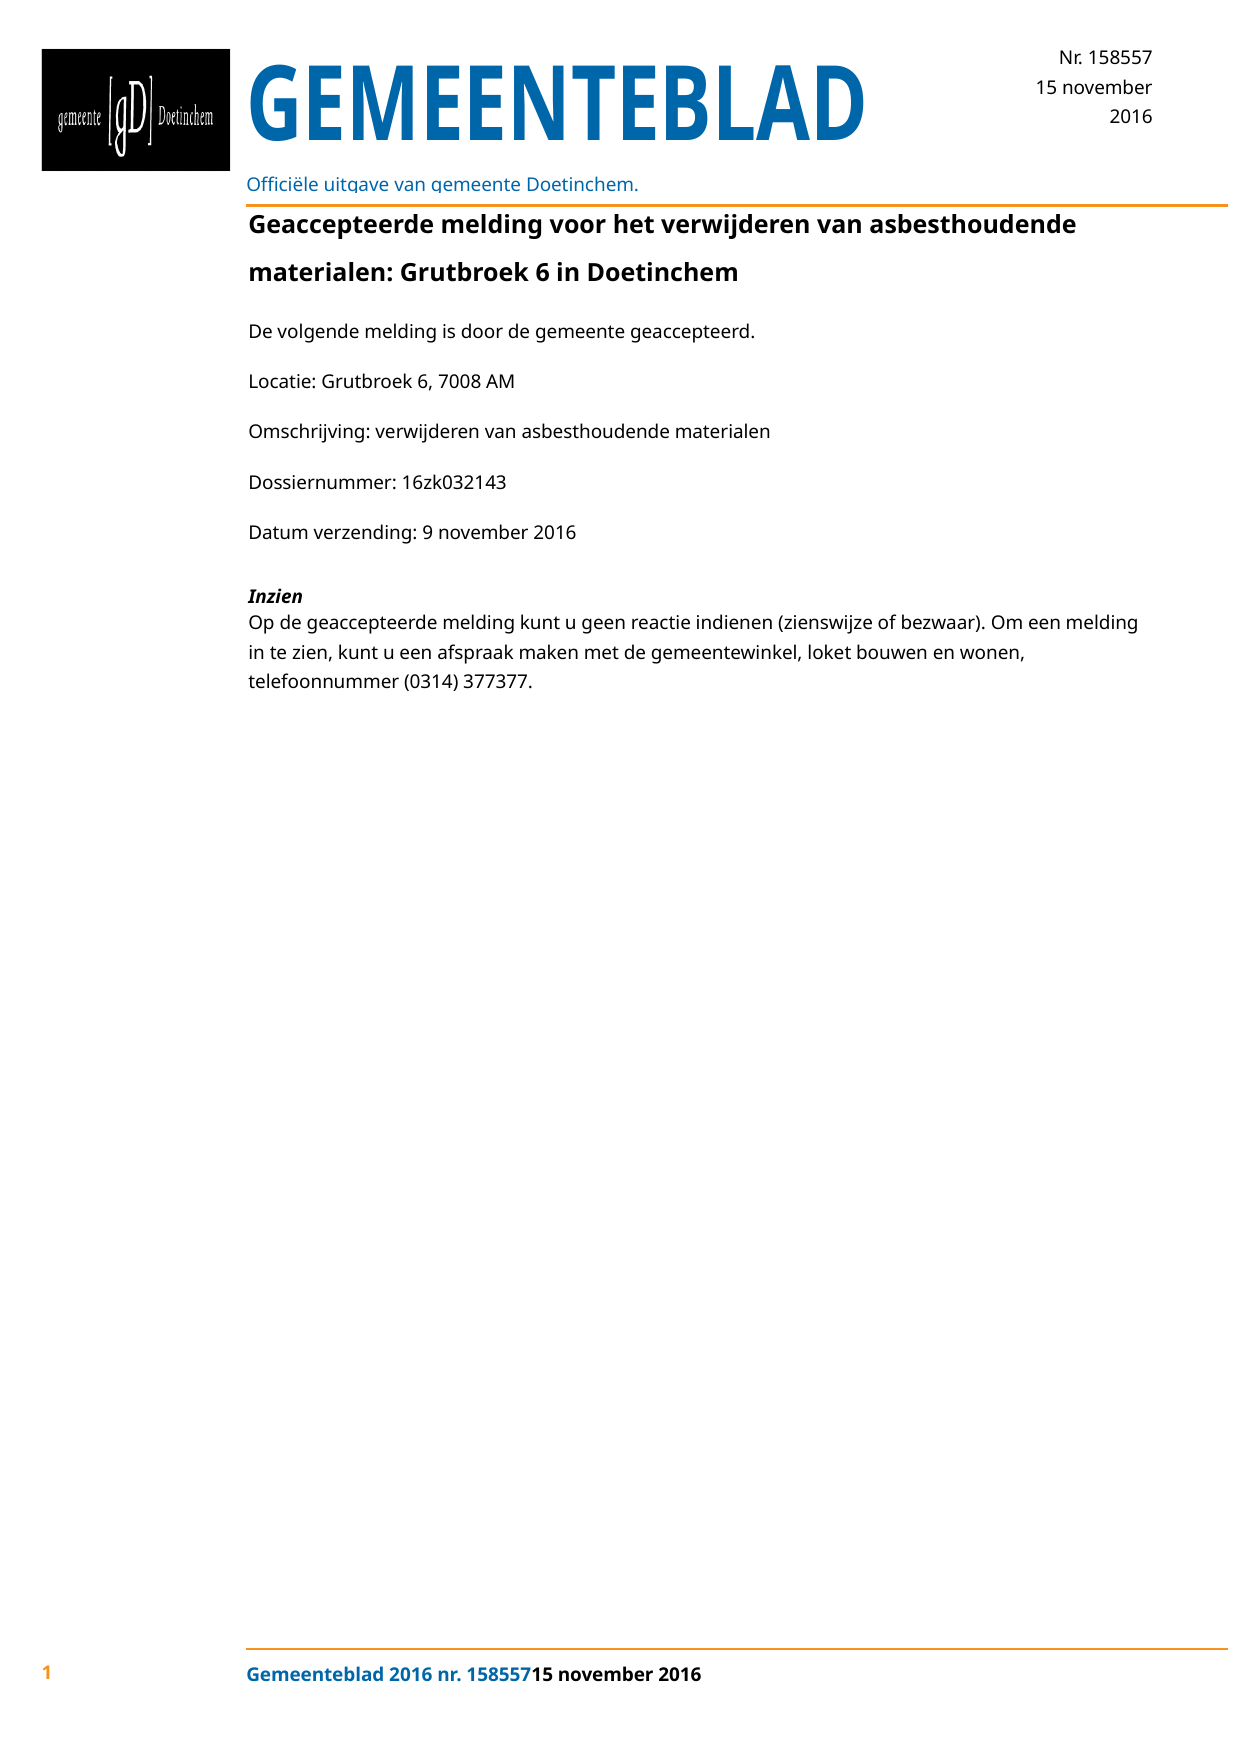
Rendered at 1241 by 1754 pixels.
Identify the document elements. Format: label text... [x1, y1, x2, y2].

text Op de geaccepteerde melding kunt u geen reactie indienen (zienswijze of bezwaar). Om een melding in te zien, kunt u een afspraak maken met de gemeentewinkel, loket bouwen en wonen, telefoonnummer (0314) 377377. [248, 609, 1152, 694]
text Datum verzending: 9 november 2016 [248, 519, 1152, 545]
picture [41, 47, 231, 172]
text Omschrijving: verwijderen van asbesthoudende materialen [248, 419, 1152, 444]
text De volgende melding is door de gemeente geaccepteerd. [248, 318, 1152, 344]
text Locatie: Grutbroek 6, 7008 AM [248, 368, 1152, 394]
text Inzien [248, 583, 1152, 609]
text Dossiernummer: 16zk032143 [248, 469, 1152, 495]
text Geaccepteerde melding voor het verwijderen van asbesthoudende materialen: Grutbroek 6 in Doetinchem [248, 207, 1152, 288]
